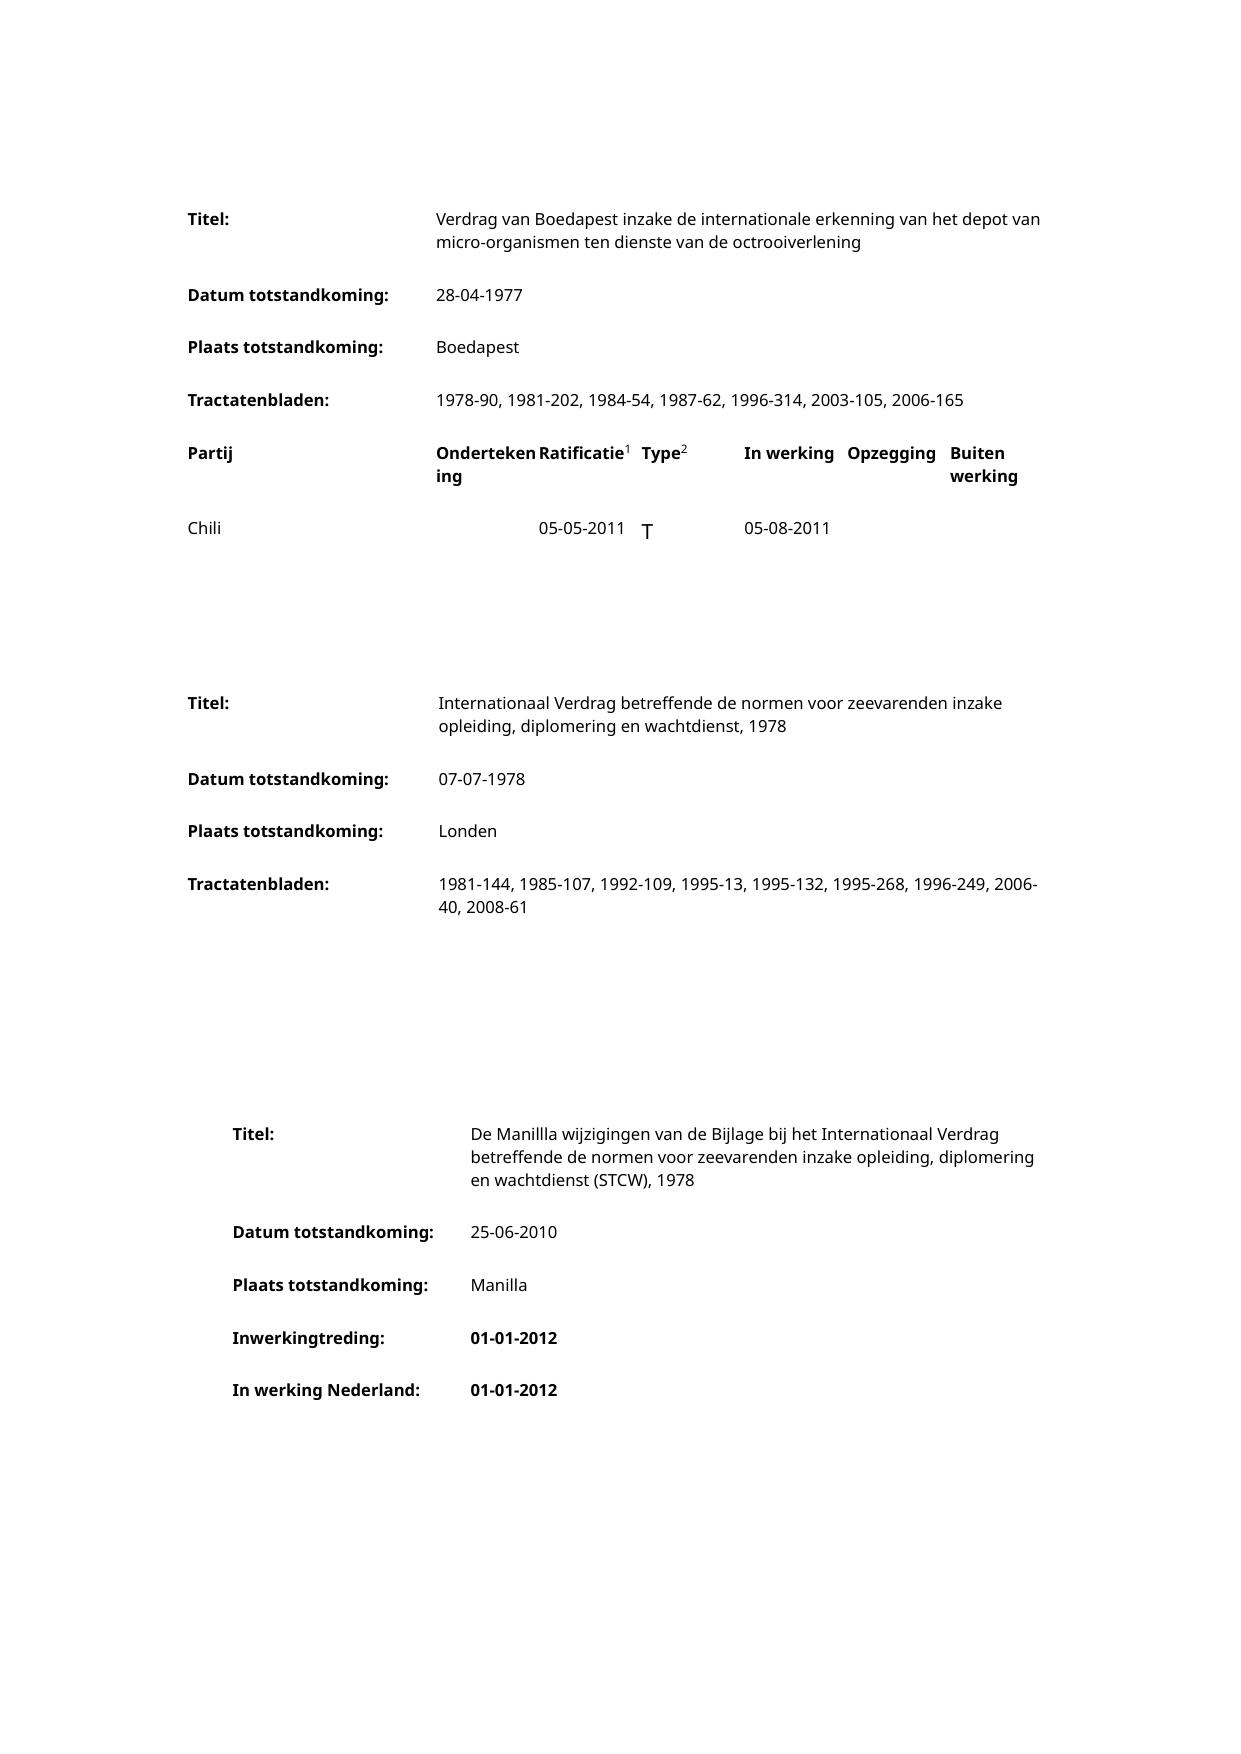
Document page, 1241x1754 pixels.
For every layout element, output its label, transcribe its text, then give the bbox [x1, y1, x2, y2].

table_cell [950, 517, 1053, 575]
table_header Verdrag van Boedapest inzake de internationale erkenning van het depot van micro-organismen ten dienste van de octrooiverlening [436, 208, 1053, 283]
table_cell 1981-144, 1985-107, 1992-109, 1995-13, 1995-132, 1995-268, 1996-249, 2006-40, 2008-61 [438, 873, 1053, 948]
table_cell 01-01-2012 [470, 1379, 1053, 1432]
table_cell Ondertekening [436, 441, 539, 517]
table_cell Opzegging [847, 441, 950, 517]
table_cell 28-04-1977 [436, 283, 1053, 336]
table_cell Datum totstandkoming: [188, 767, 438, 820]
table_cell Londen [438, 820, 1053, 872]
table_header Titel: [188, 692, 438, 767]
table_cell T [641, 517, 744, 575]
table_header Titel: [188, 208, 436, 283]
table_cell Tractatenbladen: [188, 873, 438, 948]
table_cell Inwerkingtreding: [233, 1326, 470, 1379]
table_cell 1978-90, 1981-202, 1984-54, 1987-62, 1996-314, 2003-105, 2006-165 [436, 389, 1053, 441]
table_cell In werking [744, 441, 847, 517]
table_cell Datum totstandkoming: [233, 1221, 470, 1273]
table_cell Buiten werking [950, 441, 1053, 517]
table_cell Plaats totstandkoming: [188, 336, 436, 389]
table_header Internationaal Verdrag betreffende de normen voor zeevarenden inzake opleiding, diplomering en wachtdienst, 1978 [438, 692, 1053, 767]
table_cell Ratificatie1 [539, 441, 641, 517]
table_header Titel: [233, 1123, 470, 1221]
table_cell Plaats totstandkoming: [188, 820, 438, 872]
table_cell Type2 [641, 441, 744, 517]
table_cell Chili [188, 517, 436, 575]
table_cell [436, 517, 539, 575]
table_cell 07-07-1978 [438, 767, 1053, 820]
table_cell 25-06-2010 [470, 1221, 1053, 1273]
table_cell 05-05-2011 [539, 517, 641, 575]
table_cell Plaats totstandkoming: [233, 1274, 470, 1326]
table_cell Partij [188, 441, 436, 517]
table_cell [847, 517, 950, 575]
table_cell Manilla [470, 1274, 1053, 1326]
table_cell In werking Nederland: [233, 1379, 470, 1432]
table_header De Manillla wijzigingen van de Bijlage bij het Internationaal Verdrag betreffende de normen voor zeevarenden inzake opleiding, diplomering en wachtdienst (STCW), 1978 [470, 1123, 1053, 1221]
table_cell Boedapest [436, 336, 1053, 389]
table_cell Tractatenbladen: [188, 389, 436, 441]
table_cell [233, 1432, 1053, 1490]
table_cell 01-01-2012 [470, 1326, 1053, 1379]
table_cell 05-08-2011 [744, 517, 847, 575]
table_cell [188, 948, 1053, 1006]
table_cell Datum totstandkoming: [188, 283, 436, 336]
